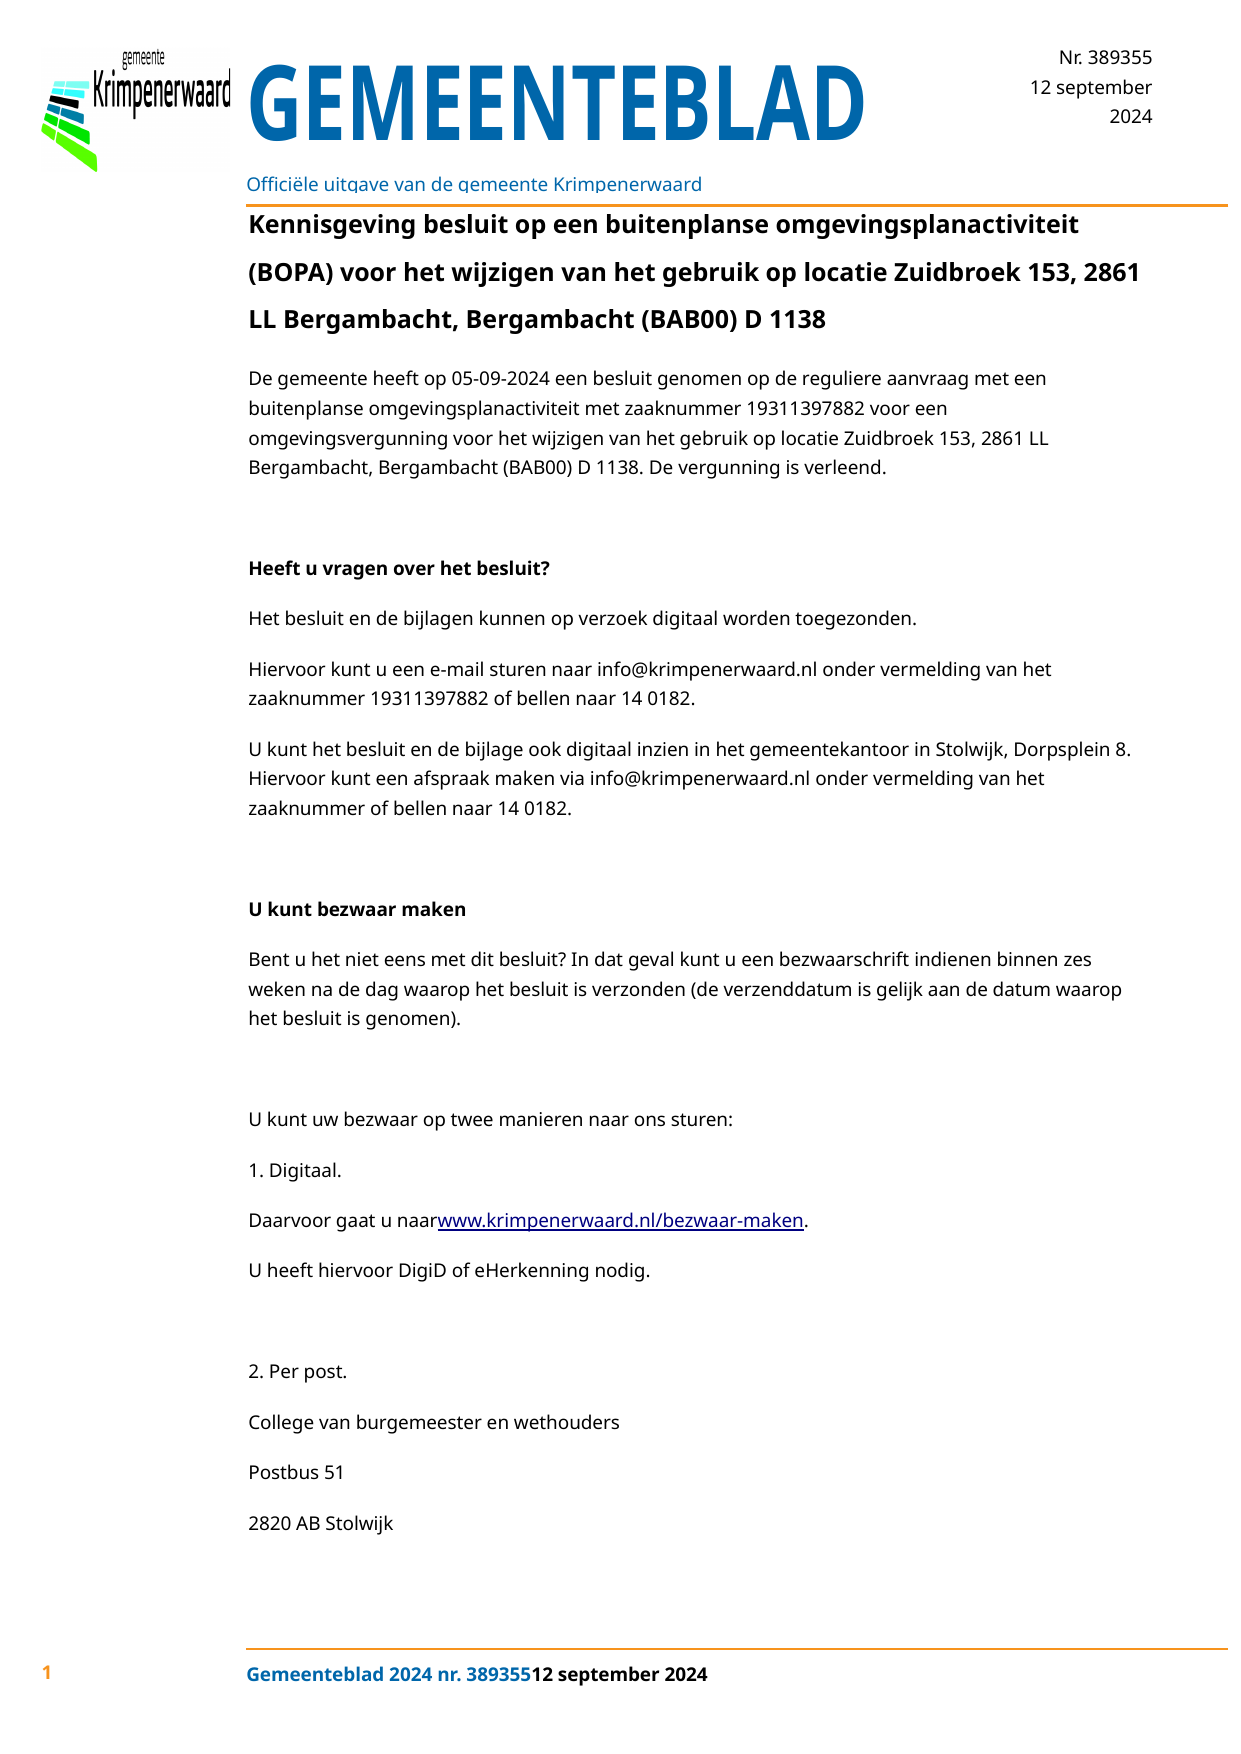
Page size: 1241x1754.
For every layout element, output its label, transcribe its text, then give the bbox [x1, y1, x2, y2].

text U kunt bezwaar maken [248, 896, 1152, 922]
text 1. Digitaal. [248, 1157, 1152, 1182]
text De gemeente heeft op 05-09-2024 een besluit genomen op de reguliere aanvraag met een buitenplanse omgevingsplanactiviteit met zaaknummer 19311397882 voor een omgevingsvergunning voor het wijzigen van het gebruik op locatie Zuidbroek 153, 2861 LL Bergambacht, Bergambacht (BAB00) D 1138. De vergunning is verleend. [248, 366, 1152, 480]
text U heeft hiervoor DigiD of eHerkenning nodig. [248, 1258, 1152, 1283]
picture [41, 47, 231, 172]
text Postbus 51 [248, 1459, 1152, 1485]
text 2820 AB Stolwijk [248, 1510, 1152, 1535]
text Heeft u vragen over het besluit? [248, 555, 1152, 581]
text Daarvoor gaat u naarwww.krimpenerwaard.nl/bezwaar-maken. [248, 1207, 1152, 1233]
text College van burgemeester en wethouders [248, 1409, 1152, 1434]
text U kunt uw bezwaar op twee manieren naar ons sturen: [248, 1106, 1152, 1132]
text 2. Per post. [248, 1358, 1152, 1384]
text Bent u het niet eens met dit besluit? In dat geval kunt u een bezwaarschrift indienen binnen zes weken na de dag waarop het besluit is verzonden (de verzenddatum is gelijk aan de datum waarop het besluit is genomen). [248, 946, 1152, 1031]
text U kunt het besluit en de bijlage ook digitaal inzien in het gemeentekantoor in Stolwijk, Dorpsplein 8. Hiervoor kunt een afspraak maken via info@krimpenerwaard.nl onder vermelding van het zaaknummer of bellen naar 14 0182. [248, 736, 1152, 821]
text Kennisgeving besluit op een buitenplanse omgevingsplanactiviteit (BOPA) voor het wijzigen van het gebruik op locatie Zuidbroek 153, 2861 LL Bergambacht, Bergambacht (BAB00) D 1138 [248, 207, 1152, 336]
text Het besluit en de bijlagen kunnen op verzoek digitaal worden toegezonden. [248, 606, 1152, 631]
text Hiervoor kunt u een e-mail sturen naar info@krimpenerwaard.nl onder vermelding van het zaaknummer 19311397882 of bellen naar 14 0182. [248, 656, 1152, 711]
